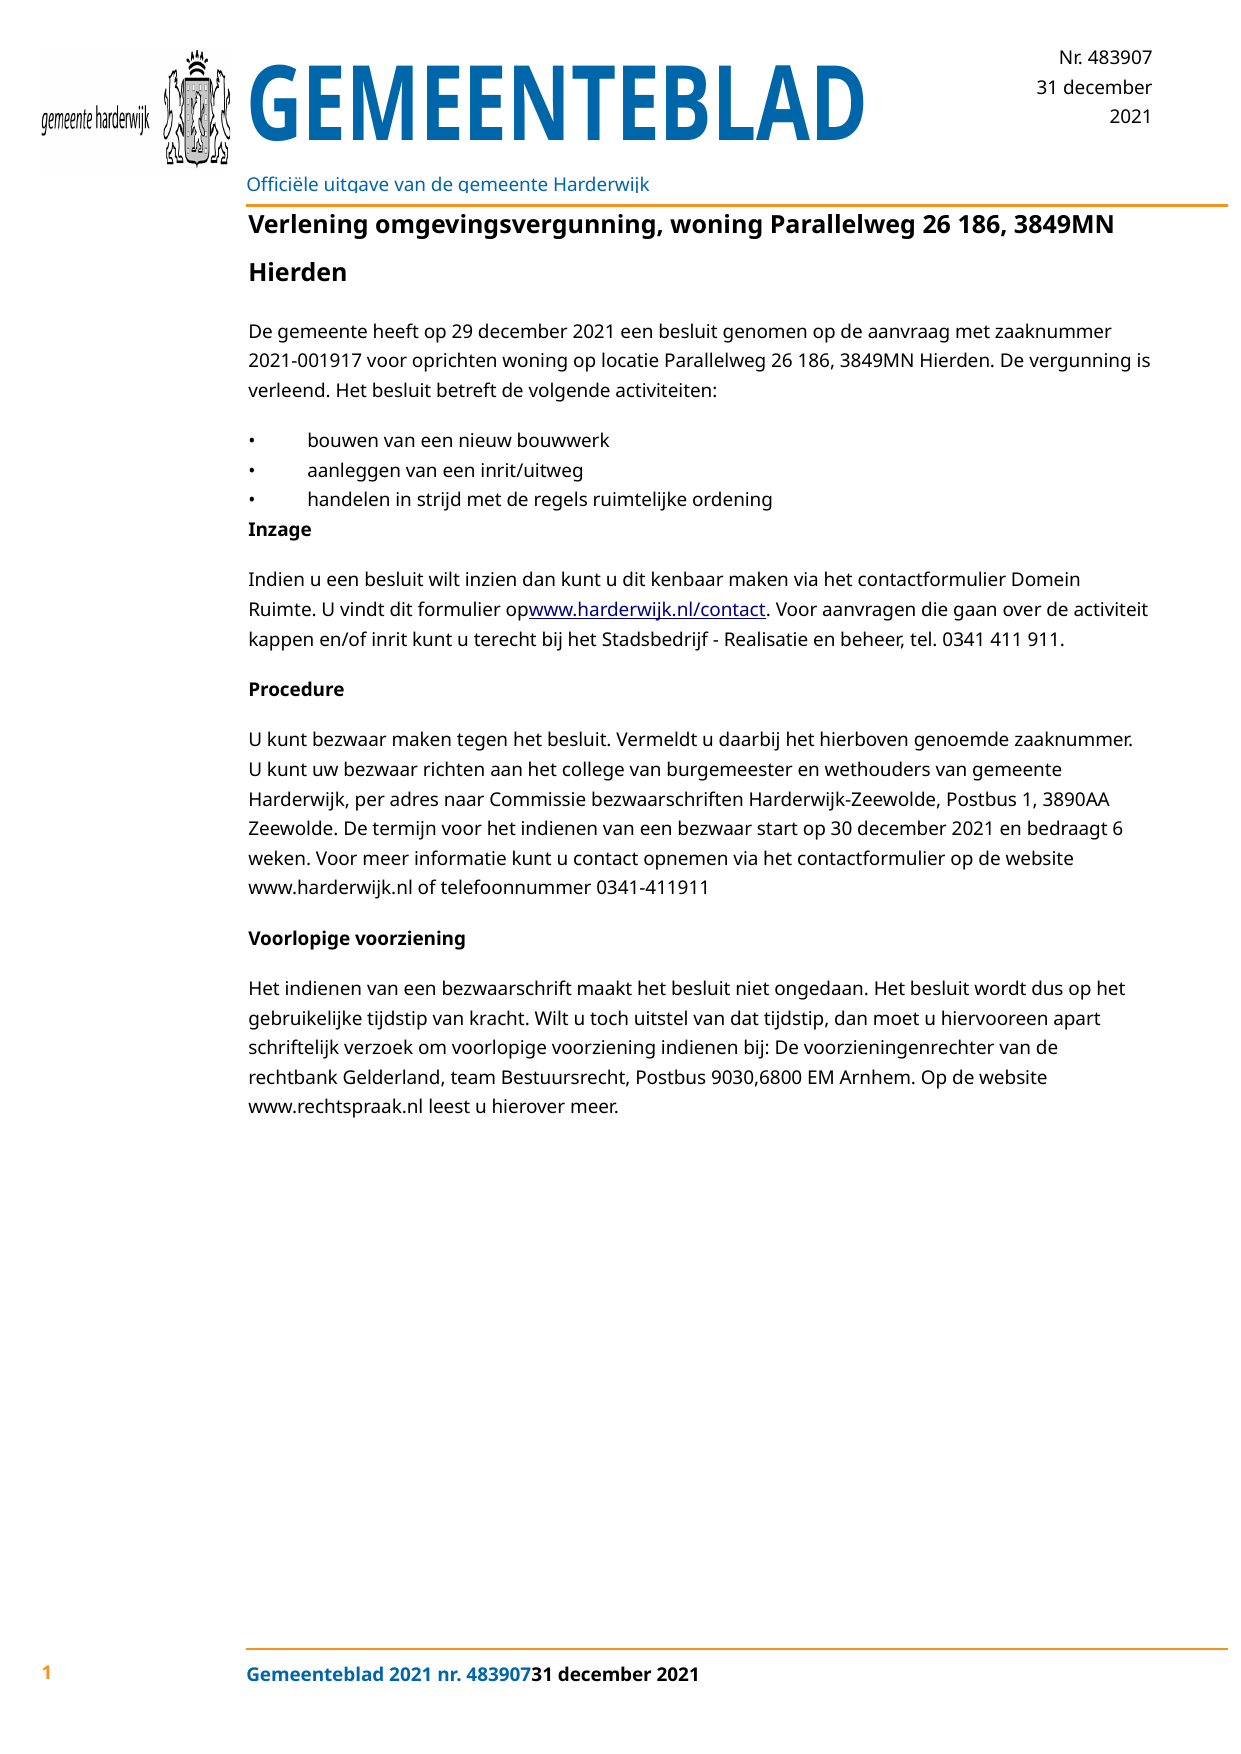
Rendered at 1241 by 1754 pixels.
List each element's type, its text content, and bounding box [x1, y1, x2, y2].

text U kunt bezwaar maken tegen het besluit. Vermeldt u daarbij het hierboven genoemde zaaknummer. U kunt uw bezwaar richten aan het college van burgemeester en wethouders van gemeente Harderwijk, per adres naar Commissie bezwaarschriften Harderwijk-Zeewolde, Postbus 1, 3890AA Zeewolde. De termijn voor het indienen van een bezwaar start op 30 december 2021 en bedraagt 6 weken. Voor meer informatie kunt u contact opnemen via het contactformulier op de website www.harderwijk.nl of telefoonnummer 0341-411911 [248, 727, 1152, 900]
text Procedure [248, 676, 1152, 702]
list handelen in strijd met de regels ruimtelijke ordening [248, 487, 1152, 512]
text Voorlopige voorziening [248, 925, 1152, 951]
text Verlening omgevingsvergunning, woning Parallelweg 26 186, 3849MN Hierden [248, 207, 1152, 288]
text Het indienen van een bezwaarschrift maakt het besluit niet ongedaan. Het besluit wordt dus op het gebruikelijke tijdstip van kracht. Wilt u toch uitstel van dat tijdstip, dan moet u hiervooreen apart schriftelijk verzoek om voorlopige voorziening indienen bij: De voorzieningenrechter van de rechtbank Gelderland, team Bestuursrecht, Postbus 9030,6800 EM Arnhem. Op de website www.rechtspraak.nl leest u hierover meer. [248, 975, 1152, 1119]
picture [41, 47, 231, 172]
text Inzage [248, 516, 1152, 542]
list aanleggen van een inrit/uitweg [248, 457, 1152, 483]
text Indien u een besluit wilt inzien dan kunt u dit kenbaar maken via het contactformulier Domein Ruimte. U vindt dit formulier opwww.harderwijk.nl/contact. Voor aanvragen die gaan over de activiteit kappen en/of inrit kunt u terecht bij het Stadsbedrijf - Realisatie en beheer, tel. 0341 411 911. [248, 567, 1152, 652]
text De gemeente heeft op 29 december 2021 een besluit genomen op de aanvraag met zaaknummer 2021-001917 voor oprichten woning op locatie Parallelweg 26 186, 3849MN Hierden. De vergunning is verleend. Het besluit betreft de volgende activiteiten: [248, 318, 1152, 403]
list bouwen van een nieuw bouwwerk [248, 427, 1152, 453]
